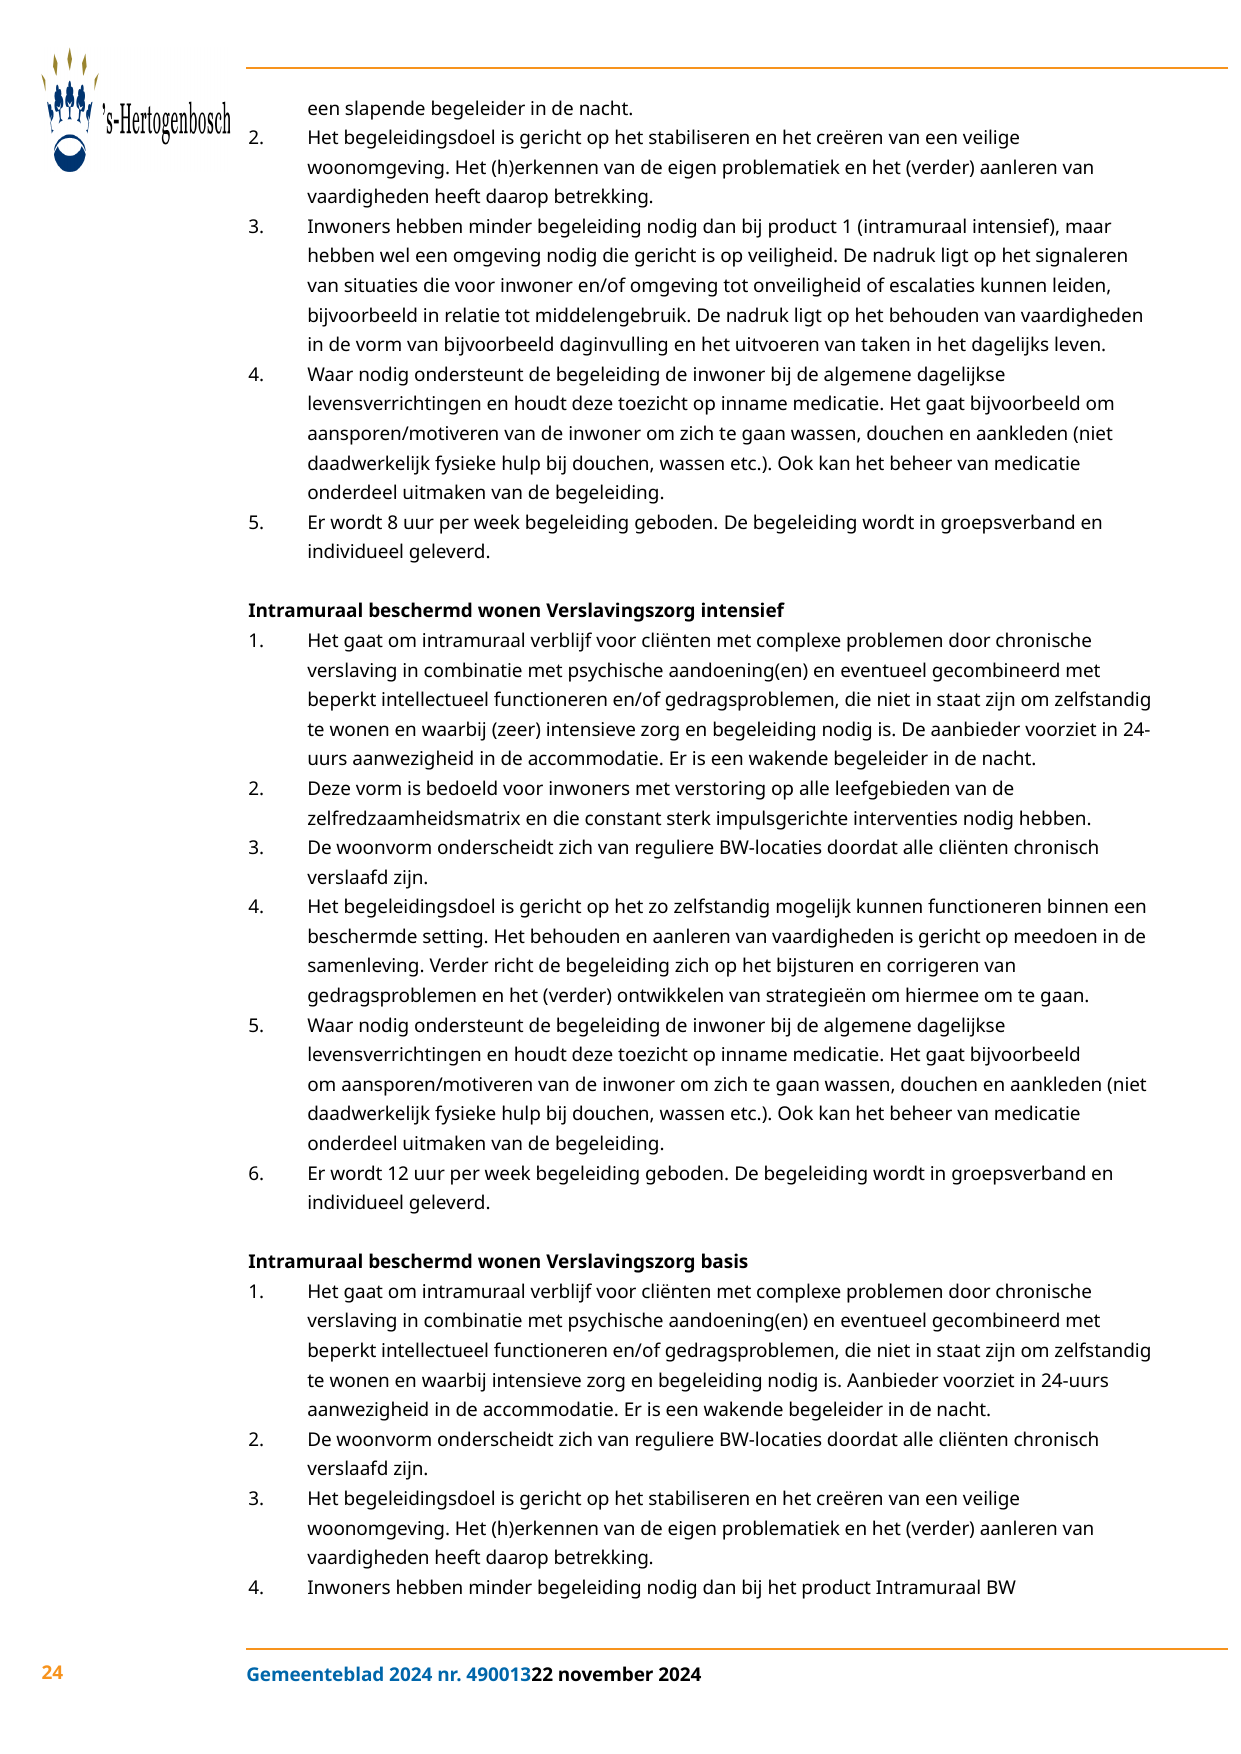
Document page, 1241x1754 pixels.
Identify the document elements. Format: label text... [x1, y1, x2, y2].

list Inwoners hebben minder begeleiding nodig dan bij product 1 (intramuraal intensief), maar hebben wel een omgeving nodig die gericht is op veiligheid. De nadruk ligt op het signaleren van situaties die voor inwoner en/of omgeving tot onveiligheid of escalaties kunnen leiden, bijvoorbeeld in relatie tot middelengebruik. De nadruk ligt op het behouden van vaardigheden in de vorm van bijvoorbeeld daginvulling en het uitvoeren van taken in het dagelijks leven. [248, 213, 1152, 357]
list Waar nodig ondersteunt de begeleiding de inwoner bij de algemene dagelijkse levensverrichtingen en houdt deze toezicht op inname medicatie. Het gaat bijvoorbeeld om aansporen/motiveren van de inwoner om zich te gaan wassen, douchen en aankleden (niet daadwerkelijk fysieke hulp bij douchen, wassen etc.). Ook kan het beheer van medicatie onderdeel uitmaken van de begeleiding. [248, 1012, 1152, 1156]
picture [41, 47, 231, 172]
list Inwoners hebben minder begeleiding nodig dan bij het product Intramuraal BW [248, 1574, 1152, 1600]
list Deze vorm is bedoeld voor inwoners met verstoring op alle leefgebieden van de zelfredzaamheidsmatrix en die constant sterk impulsgerichte interventies nodig hebben. [248, 775, 1152, 831]
list De woonvorm onderscheidt zich van reguliere BW-locaties doordat alle cliënten chronisch verslaafd zijn. [248, 834, 1152, 890]
list Waar nodig ondersteunt de begeleiding de inwoner bij de algemene dagelijkse levensverrichtingen en houdt deze toezicht op inname medicatie. Het gaat bijvoorbeeld om aansporen/motiveren van de inwoner om zich te gaan wassen, douchen en aankleden (niet daadwerkelijk fysieke hulp bij douchen, wassen etc.). Ook kan het beheer van medicatie onderdeel uitmaken van de begeleiding. [248, 361, 1152, 505]
list Het gaat om intramuraal verblijf voor cliënten met complexe problemen door chronische verslaving in combinatie met psychische aandoening(en) en eventueel gecombineerd met beperkt intellectueel functioneren en/of gedragsproblemen, die niet in staat zijn om zelfstandig te wonen en waarbij (zeer) intensieve zorg en begeleiding nodig is. De aanbieder voorziet in 24-uurs aanwezigheid in de accommodatie. Er is een wakende begeleider in de nacht. [248, 627, 1152, 771]
list Er wordt 8 uur per week begeleiding geboden. De begeleiding wordt in groepsverband en individueel geleverd. [248, 509, 1152, 564]
list De woonvorm onderscheidt zich van reguliere BW-locaties doordat alle cliënten chronisch verslaafd zijn. [248, 1426, 1152, 1481]
list Er wordt 12 uur per week begeleiding geboden. De begeleiding wordt in groepsverband en individueel geleverd. [248, 1160, 1152, 1215]
list Het gaat om intramuraal verblijf voor cliënten met complexe problemen door chronische verslaving in combinatie met psychische aandoening(en) en eventueel gecombineerd met beperkt intellectueel functioneren en/of gedragsproblemen, die niet in staat zijn om zelfstandig te wonen en waarbij intensieve zorg en begeleiding nodig is. Aanbieder voorziet in 24-uurs aanwezigheid in de accommodatie. Er is een wakende begeleider in de nacht. [248, 1278, 1152, 1422]
text Intramuraal beschermd wonen Verslavingszorg intensief [248, 598, 1152, 623]
list een slapende begeleider in de nacht. [248, 95, 1152, 121]
list Het begeleidingsdoel is gericht op het stabiliseren en het creëren van een veilige woonomgeving. Het (h)erkennen van de eigen problematiek en het (verder) aanleren van vaardigheden heeft daarop betrekking. [248, 124, 1152, 209]
text Intramuraal beschermd wonen Verslavingszorg basis [248, 1248, 1152, 1274]
list Het begeleidingsdoel is gericht op het zo zelfstandig mogelijk kunnen functioneren binnen een beschermde setting. Het behouden en aanleren van vaardigheden is gericht op meedoen in de samenleving. Verder richt de begeleiding zich op het bijsturen en corrigeren van gedragsproblemen en het (verder) ontwikkelen van strategieën om hiermee om te gaan. [248, 893, 1152, 1008]
list Het begeleidingsdoel is gericht op het stabiliseren en het creëren van een veilige woonomgeving. Het (h)erkennen van de eigen problematiek en het (verder) aanleren van vaardigheden heeft daarop betrekking. [248, 1485, 1152, 1570]
